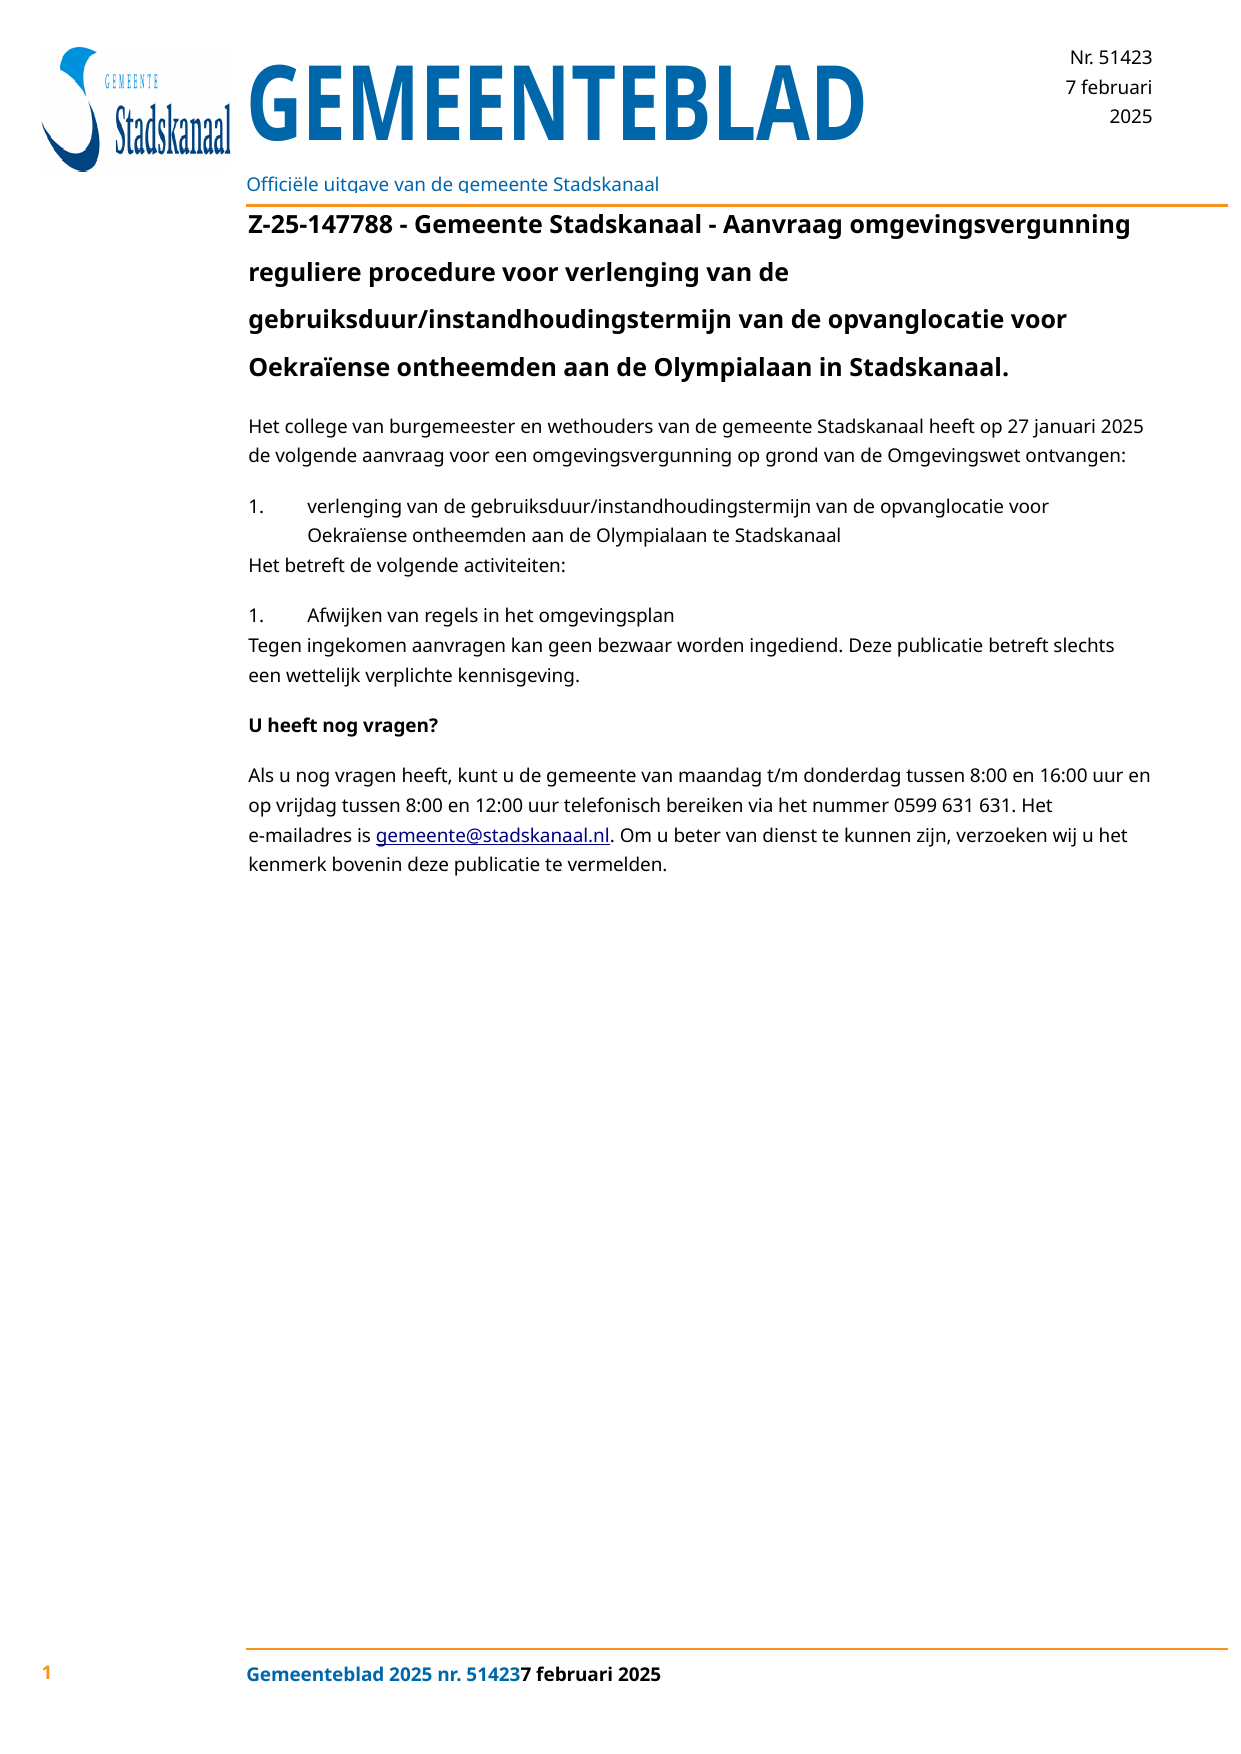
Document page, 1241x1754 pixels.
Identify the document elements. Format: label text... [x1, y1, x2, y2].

picture [41, 47, 231, 172]
text Z-25-147788 - Gemeente Stadskanaal - Aanvraag omgevingsvergunning reguliere procedure voor verlenging van de gebruiksduur/instandhoudingstermijn van de opvanglocatie voor Oekraïense ontheemden aan de Olympialaan in Stadskanaal. [248, 207, 1152, 384]
text Het college van burgemeester en wethouders van de gemeente Stadskanaal heeft op 27 januari 2025 de volgende aanvraag voor een omgevingsvergunning op grond van de Omgevingswet ontvangen: [248, 413, 1152, 468]
text U heeft nog vragen? [248, 712, 1152, 738]
list Afwijken van regels in het omgevingsplan [248, 603, 1152, 628]
text Tegen ingekomen aanvragen kan geen bezwaar worden ingediend. Deze publicatie betreft slechts een wettelijk verplichte kennisgeving. [248, 632, 1152, 688]
list verlenging van de gebruiksduur/instandhoudingstermijn van de opvanglocatie voor Oekraïense ontheemden aan de Olympialaan te Stadskanaal [248, 493, 1152, 548]
text Het betreft de volgende activiteiten: [248, 552, 1152, 578]
text Als u nog vragen heeft, kunt u de gemeente van maandag t/m donderdag tussen 8:00 en 16:00 uur en op vrijdag tussen 8:00 en 12:00 uur telefonisch bereiken via het nummer 0599 631 631. Het e‑mailadres is gemeente@stadskanaal.nl. Om u beter van dienst te kunnen zijn, verzoeken wij u het kenmerk bovenin deze publicatie te vermelden. [248, 763, 1152, 877]
